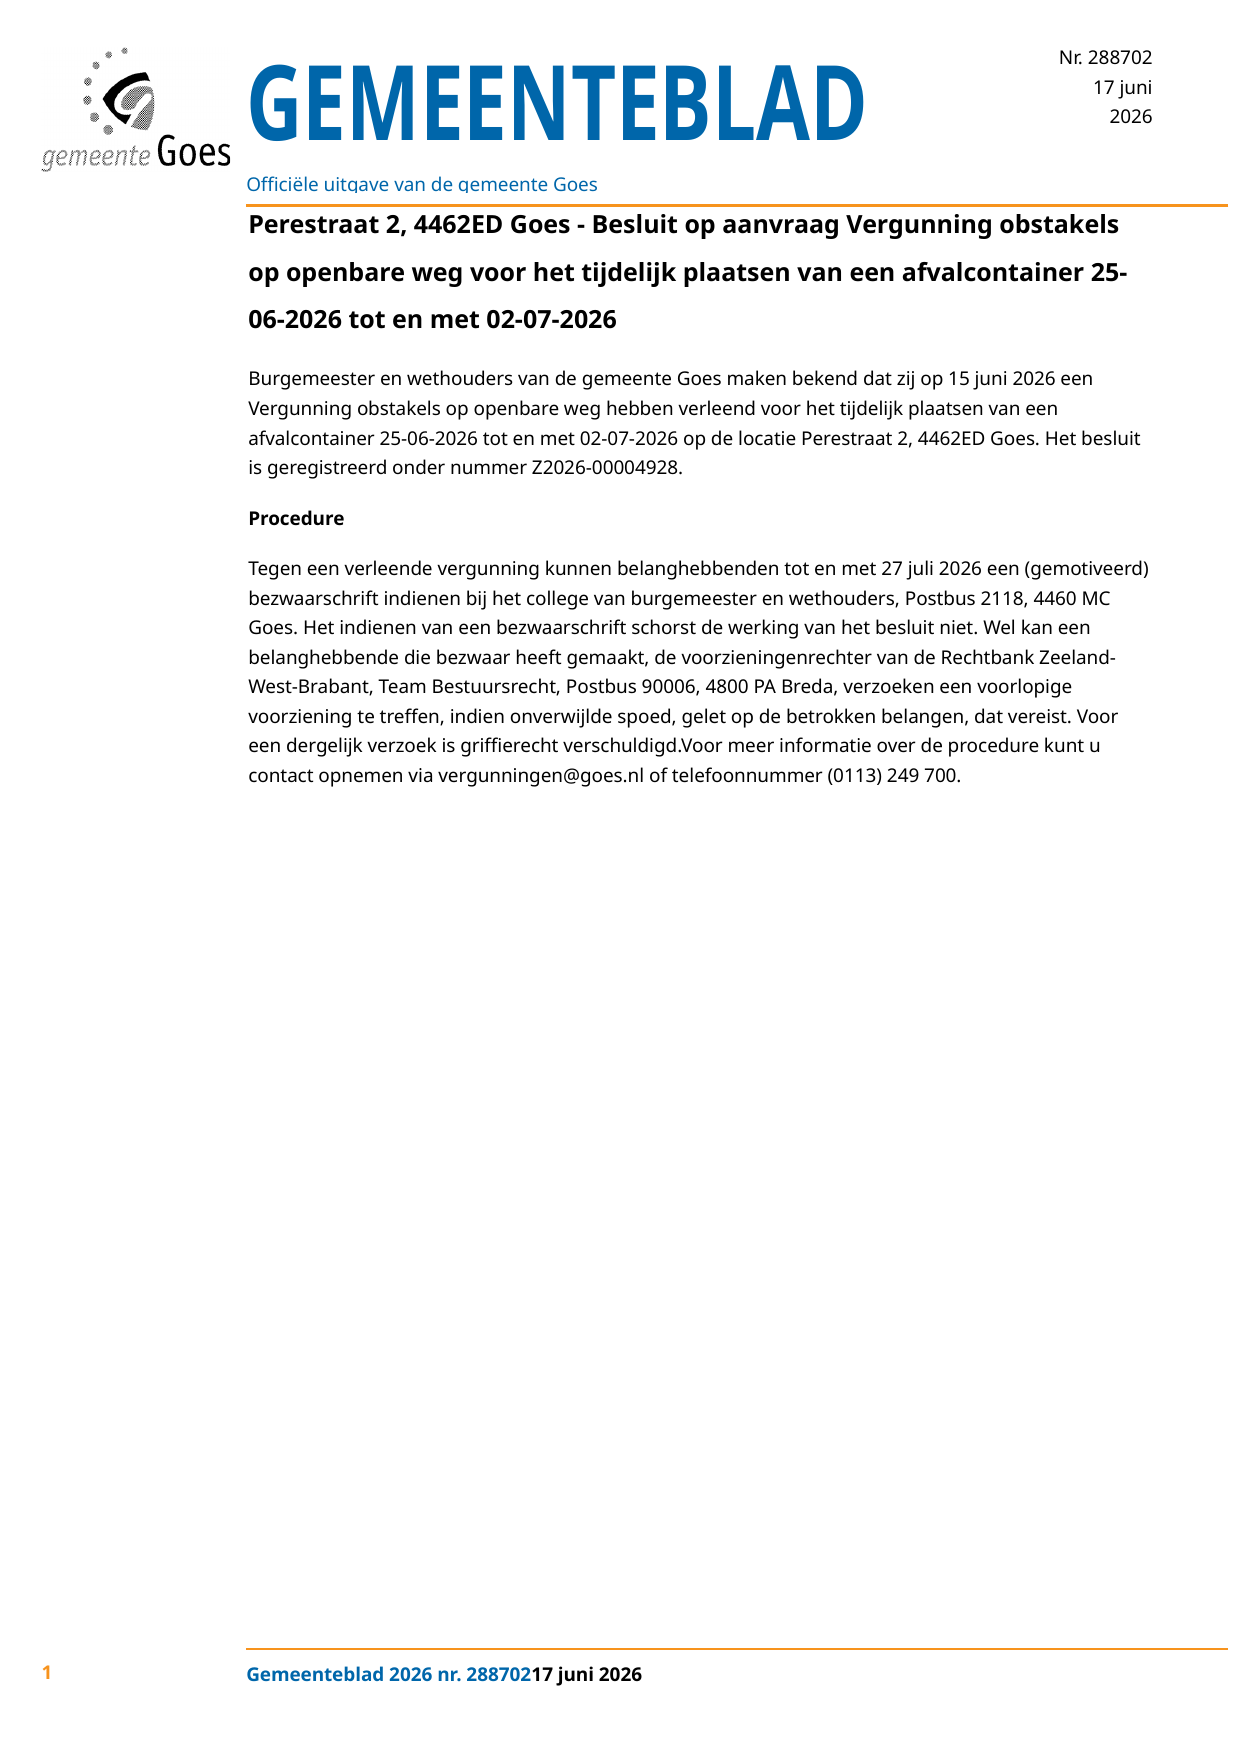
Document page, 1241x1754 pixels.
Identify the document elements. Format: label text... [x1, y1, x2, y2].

picture [41, 47, 231, 172]
text Perestraat 2, 4462ED Goes - Besluit op aanvraag Vergunning obstakels op openbare weg voor het tijdelijk plaatsen van een afvalcontainer 25-06-2026 tot en met 02-07-2026 [248, 207, 1152, 336]
text Procedure [248, 505, 1152, 530]
text Burgemeester en wethouders van de gemeente Goes maken bekend dat zij op 15 juni 2026 een Vergunning obstakels op openbare weg hebben verleend voor het tijdelijk plaatsen van een afvalcontainer 25-06-2026 tot en met 02-07-2026 op de locatie Perestraat 2, 4462ED Goes. Het besluit is geregistreerd onder nummer Z2026-00004928. [248, 366, 1152, 480]
text Tegen een verleende vergunning kunnen belanghebbenden tot en met 27 juli 2026 een (gemotiveerd) bezwaarschrift indienen bij het college van burgemeester en wethouders, Postbus 2118, 4460 MC Goes. Het indienen van een bezwaarschrift schorst de werking van het besluit niet. Wel kan een belanghebbende die bezwaar heeft gemaakt, de voorzieningenrechter van de Rechtbank Zeeland-West-Brabant, Team Bestuursrecht, Postbus 90006, 4800 PA Breda, verzoeken een voorlopige voorziening te treffen, indien onverwijlde spoed, gelet op de betrokken belangen, dat vereist. Voor een dergelijk verzoek is griffierecht verschuldigd.Voor meer informatie over de procedure kunt u contact opnemen via vergunningen@goes.nl of telefoonnummer (0113) 249 700. [248, 555, 1152, 788]
